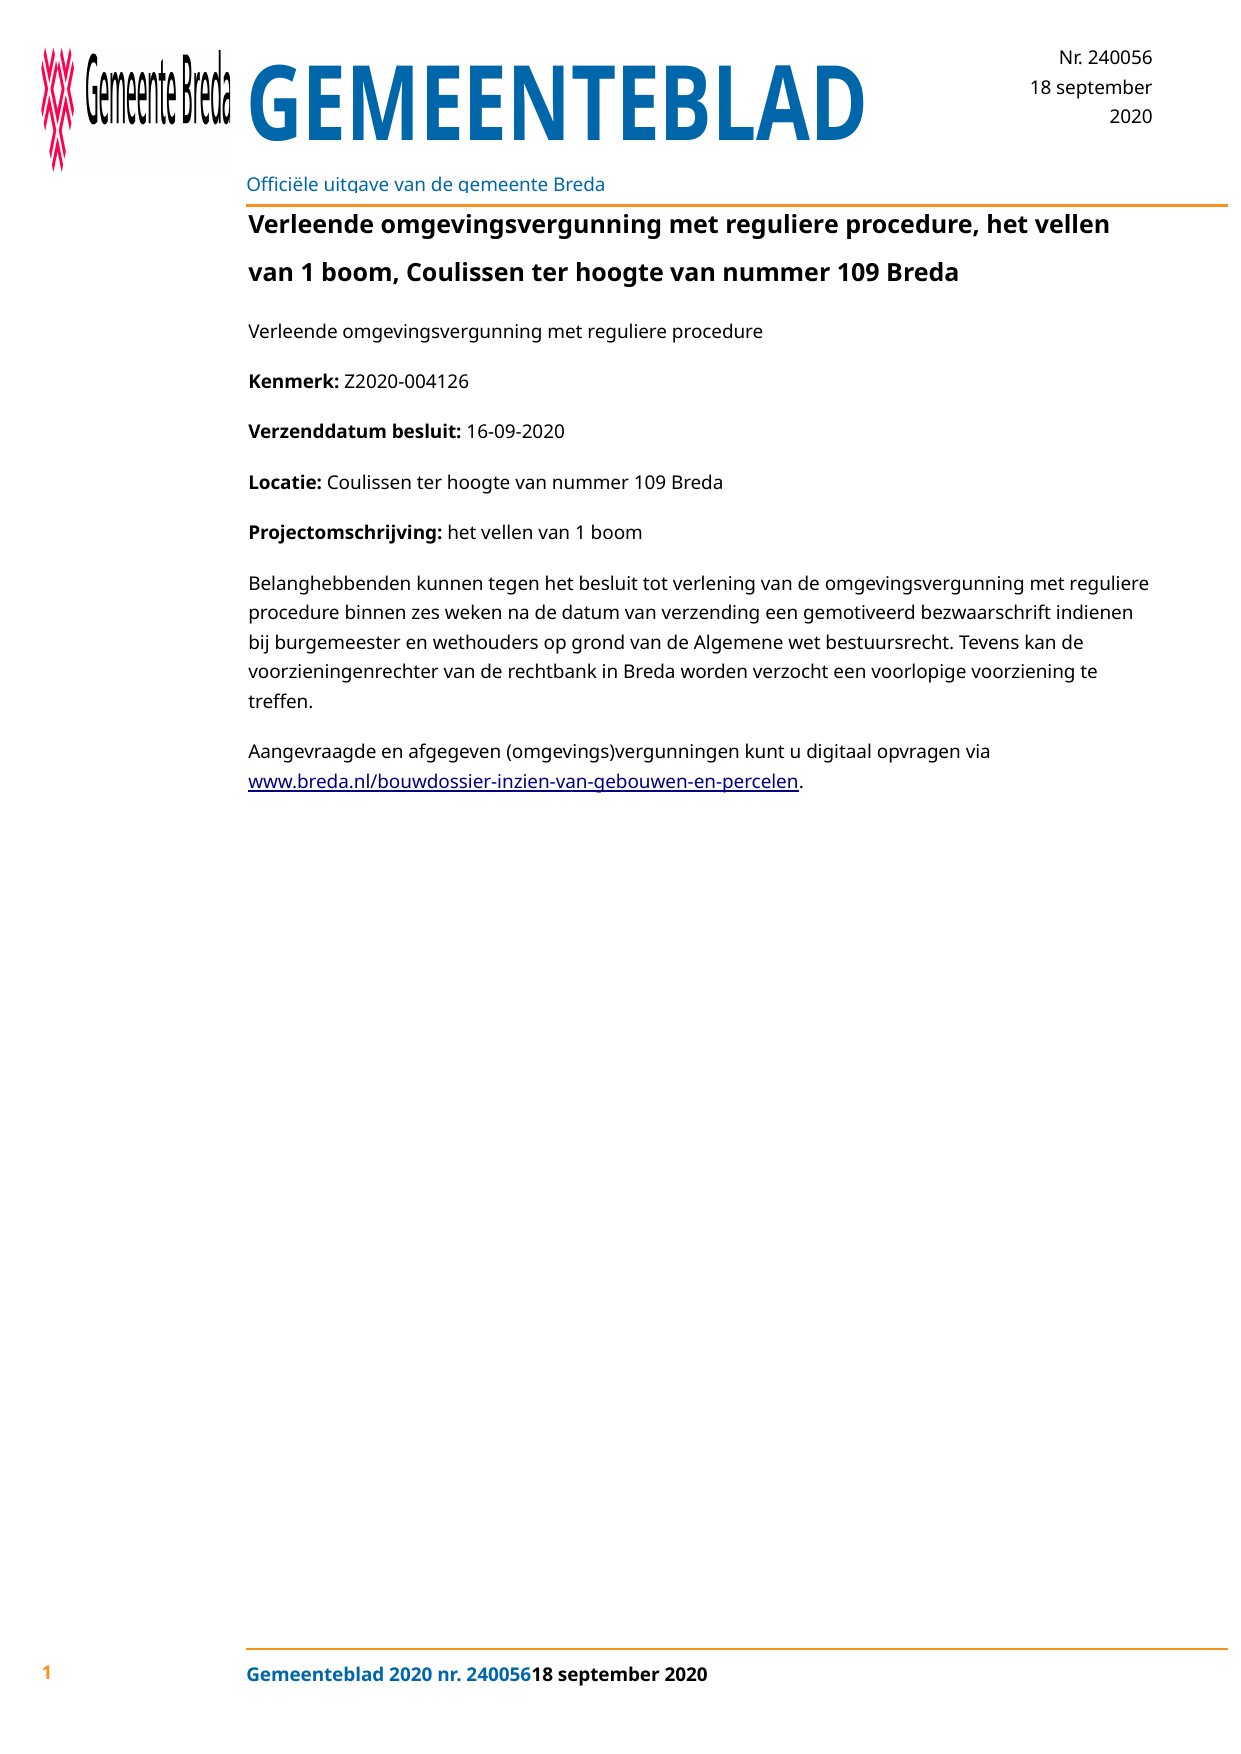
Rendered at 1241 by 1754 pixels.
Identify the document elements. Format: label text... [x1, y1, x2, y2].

text Belanghebbenden kunnen tegen het besluit tot verlening van de omgevingsvergunning met reguliere procedure binnen zes weken na de datum van verzending een gemotiveerd bezwaarschrift indienen bij burgemeester en wethouders op grond van de Algemene wet bestuursrecht. Tevens kan de voorzieningenrechter van de rechtbank in Breda worden verzocht een voorlopige voorziening te treffen. [248, 570, 1152, 714]
picture [41, 47, 231, 172]
text Verleende omgevingsvergunning met reguliere procedure, het vellen van 1 boom, Coulissen ter hoogte van nummer 109 Breda [248, 207, 1152, 288]
text Verzenddatum besluit: 16-09-2020 [248, 419, 1152, 444]
text Projectomschrijving: het vellen van 1 boom [248, 519, 1152, 545]
text Aangevraagde en afgegeven (omgevings)vergunningen kunt u digitaal opvragen via www.breda.nl/bouwdossier-inzien-van-gebouwen-en-percelen. [248, 739, 1152, 794]
text Locatie: Coulissen ter hoogte van nummer 109 Breda [248, 469, 1152, 495]
text Kenmerk: Z2020-004126 [248, 368, 1152, 394]
text Verleende omgevingsvergunning met reguliere procedure [248, 318, 1152, 344]
